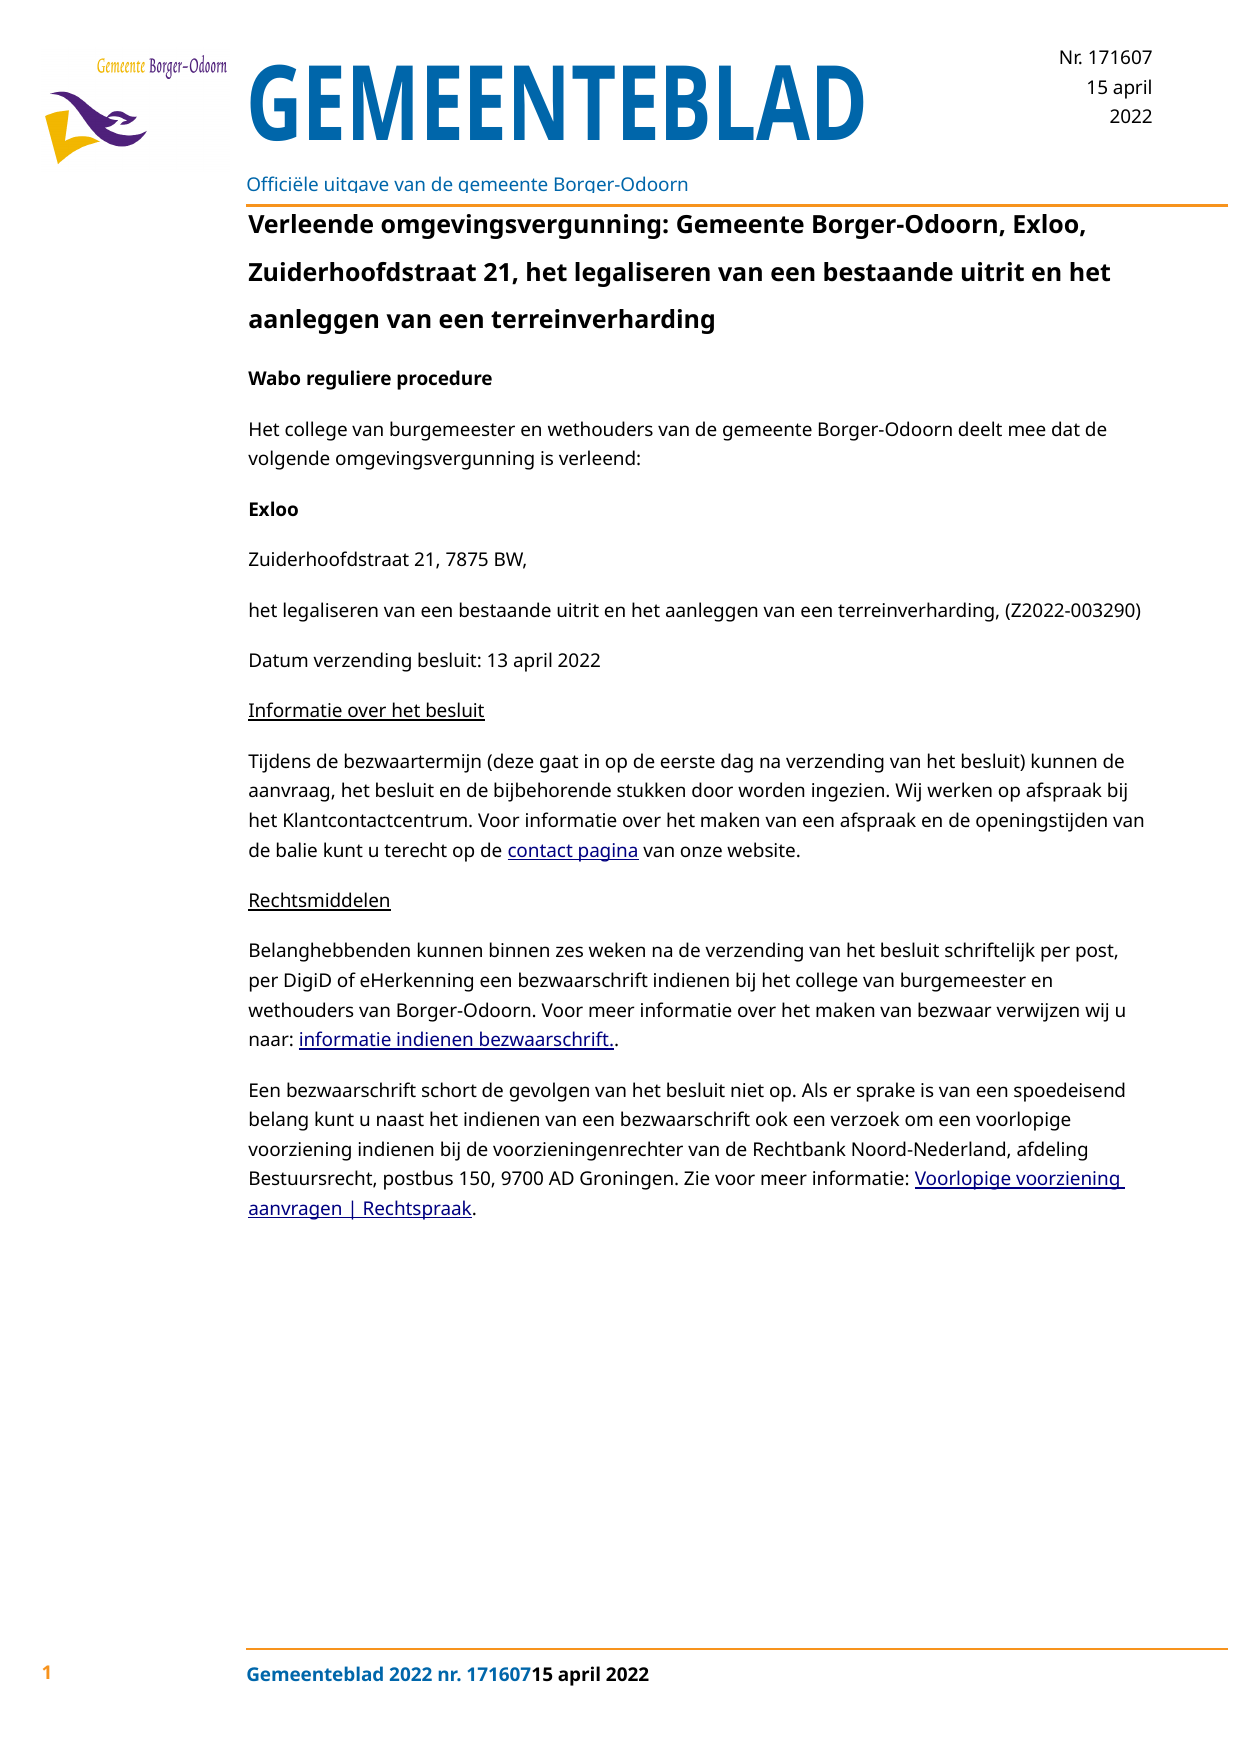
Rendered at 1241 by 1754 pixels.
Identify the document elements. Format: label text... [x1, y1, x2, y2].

text Het college van burgemeester en wethouders van de gemeente Borger-Odoorn deelt mee dat de volgende omgevingsvergunning is verleend: [248, 416, 1152, 471]
text Verleende omgevingsvergunning: Gemeente Borger-Odoorn, Exloo, Zuiderhoofdstraat 21, het legaliseren van een bestaande uitrit en het aanleggen van een terreinverharding [248, 207, 1152, 336]
text Tijdens de bezwaartermijn (deze gaat in op de eerste dag na verzending van het besluit) kunnen de aanvraag, het besluit en de bijbehorende stukken door worden ingezien. Wij werken op afspraak bij het Klantcontactcentrum. Voor informatie over het maken van een afspraak en de openingstijden van de balie kunt u terecht op de contact pagina van onze website. [248, 748, 1152, 862]
text Datum verzending besluit: 13 april 2022 [248, 647, 1152, 673]
text Exloo [248, 496, 1152, 522]
text Rechtsmiddelen [248, 887, 1152, 913]
text het legaliseren van een bestaande uitrit en het aanleggen van een terreinverharding, (Z2022-003290) [248, 597, 1152, 622]
text Belanghebbenden kunnen binnen zes weken na de verzending van het besluit schriftelijk per post, per DigiD of eHerkenning een bezwaarschrift indienen bij het college van burgemeester en wethouders van Borger-Odoorn. Voor meer informatie over het maken van bezwaar verwijzen wij u naar: informatie indienen bezwaarschrift.. [248, 938, 1152, 1052]
text Een bezwaarschrift schort de gevolgen van het besluit niet op. Als er sprake is van een spoedeisend belang kunt u naast het indienen van een bezwaarschrift ook een verzoek om een voorlopige voorziening indienen bij de voorzieningenrechter van de Rechtbank Noord-Nederland, afdeling Bestuursrecht, postbus 150, 9700 AD Groningen. Zie voor meer informatie: Voorlopige voorziening aanvragen | Rechtspraak. [248, 1077, 1152, 1221]
text Informatie over het besluit [248, 698, 1152, 723]
picture [41, 47, 231, 172]
text Zuiderhoofdstraat 21, 7875 BW, [248, 546, 1152, 572]
text Wabo reguliere procedure [248, 366, 1152, 391]
